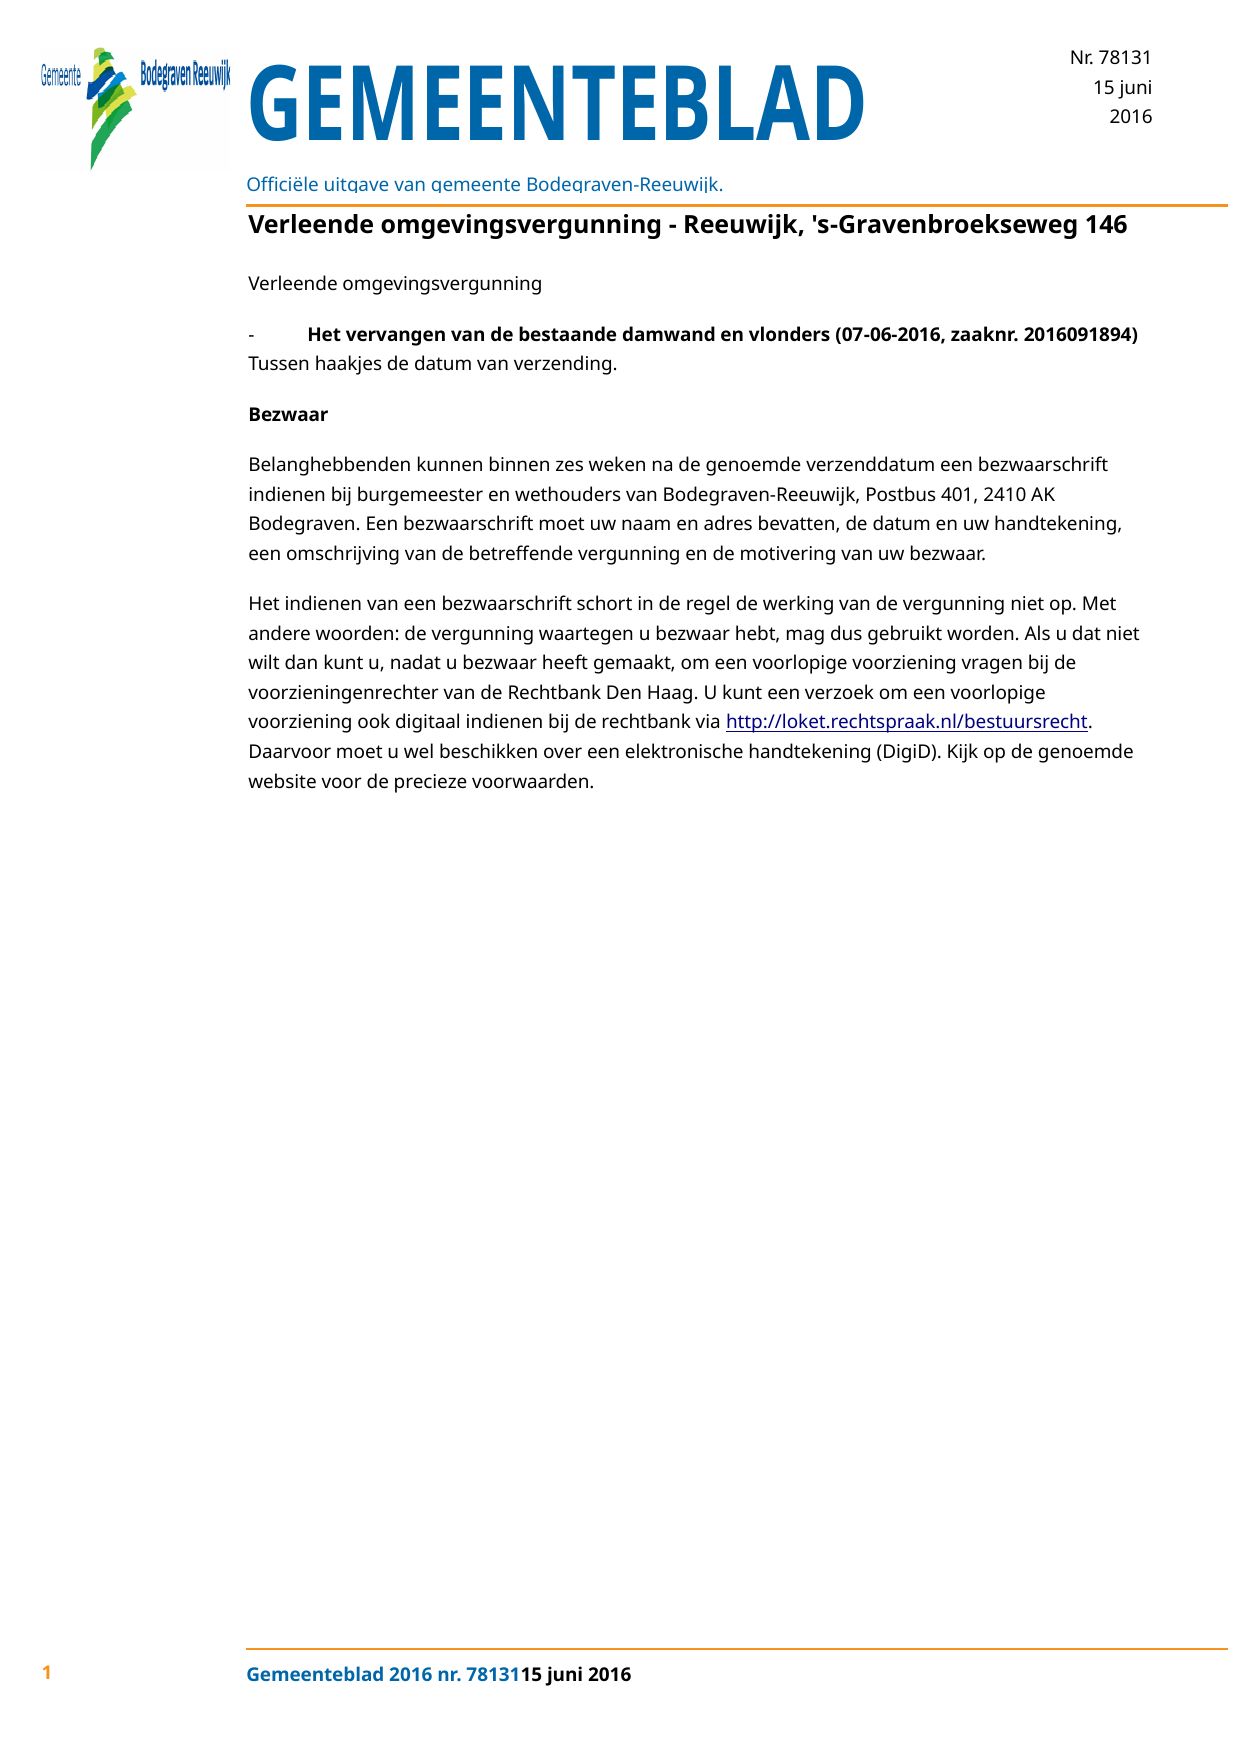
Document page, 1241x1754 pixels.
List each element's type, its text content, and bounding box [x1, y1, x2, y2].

picture [41, 47, 231, 172]
text Tussen haakjes de datum van verzending. [248, 350, 1152, 376]
text Verleende omgevingsvergunning - Reeuwijk, 's‑Gravenbroekseweg 146 [248, 207, 1152, 241]
list Het vervangen van de bestaande damwand en vlonders (07‑06‑2016, zaaknr. 2016091894) [248, 321, 1152, 346]
text Belanghebbenden kunnen binnen zes weken na de genoemde verzenddatum een bezwaarschrift indienen bij burgemeester en wethouders van Bodegraven-Reeuwijk, Postbus 401, 2410 AK Bodegraven. Een bezwaarschrift moet uw naam en adres bevatten, de datum en uw handtekening, een omschrijving van de betreffende vergunning en de motivering van uw bezwaar. [248, 451, 1152, 566]
text Bezwaar [248, 401, 1152, 426]
text Het indienen van een bezwaarschrift schort in de regel de werking van de vergunning niet op. Met andere woorden: de vergunning waartegen u bezwaar hebt, mag dus gebruikt worden. Als u dat niet wilt dan kunt u, nadat u bezwaar heeft gemaakt, om een voorlopige voorziening vragen bij de voorzieningenrechter van de Rechtbank Den Haag. U kunt een verzoek om een voorlopige voorziening ook digitaal indienen bij de rechtbank via http://loket.rechtspraak.nl/bestuursrecht. Daarvoor moet u wel beschikken over een elektronische handtekening (DigiD). Kijk op de genoemde website voor de precieze voorwaarden. [248, 590, 1152, 793]
text Verleende omgevingsvergunning [248, 270, 1152, 296]
